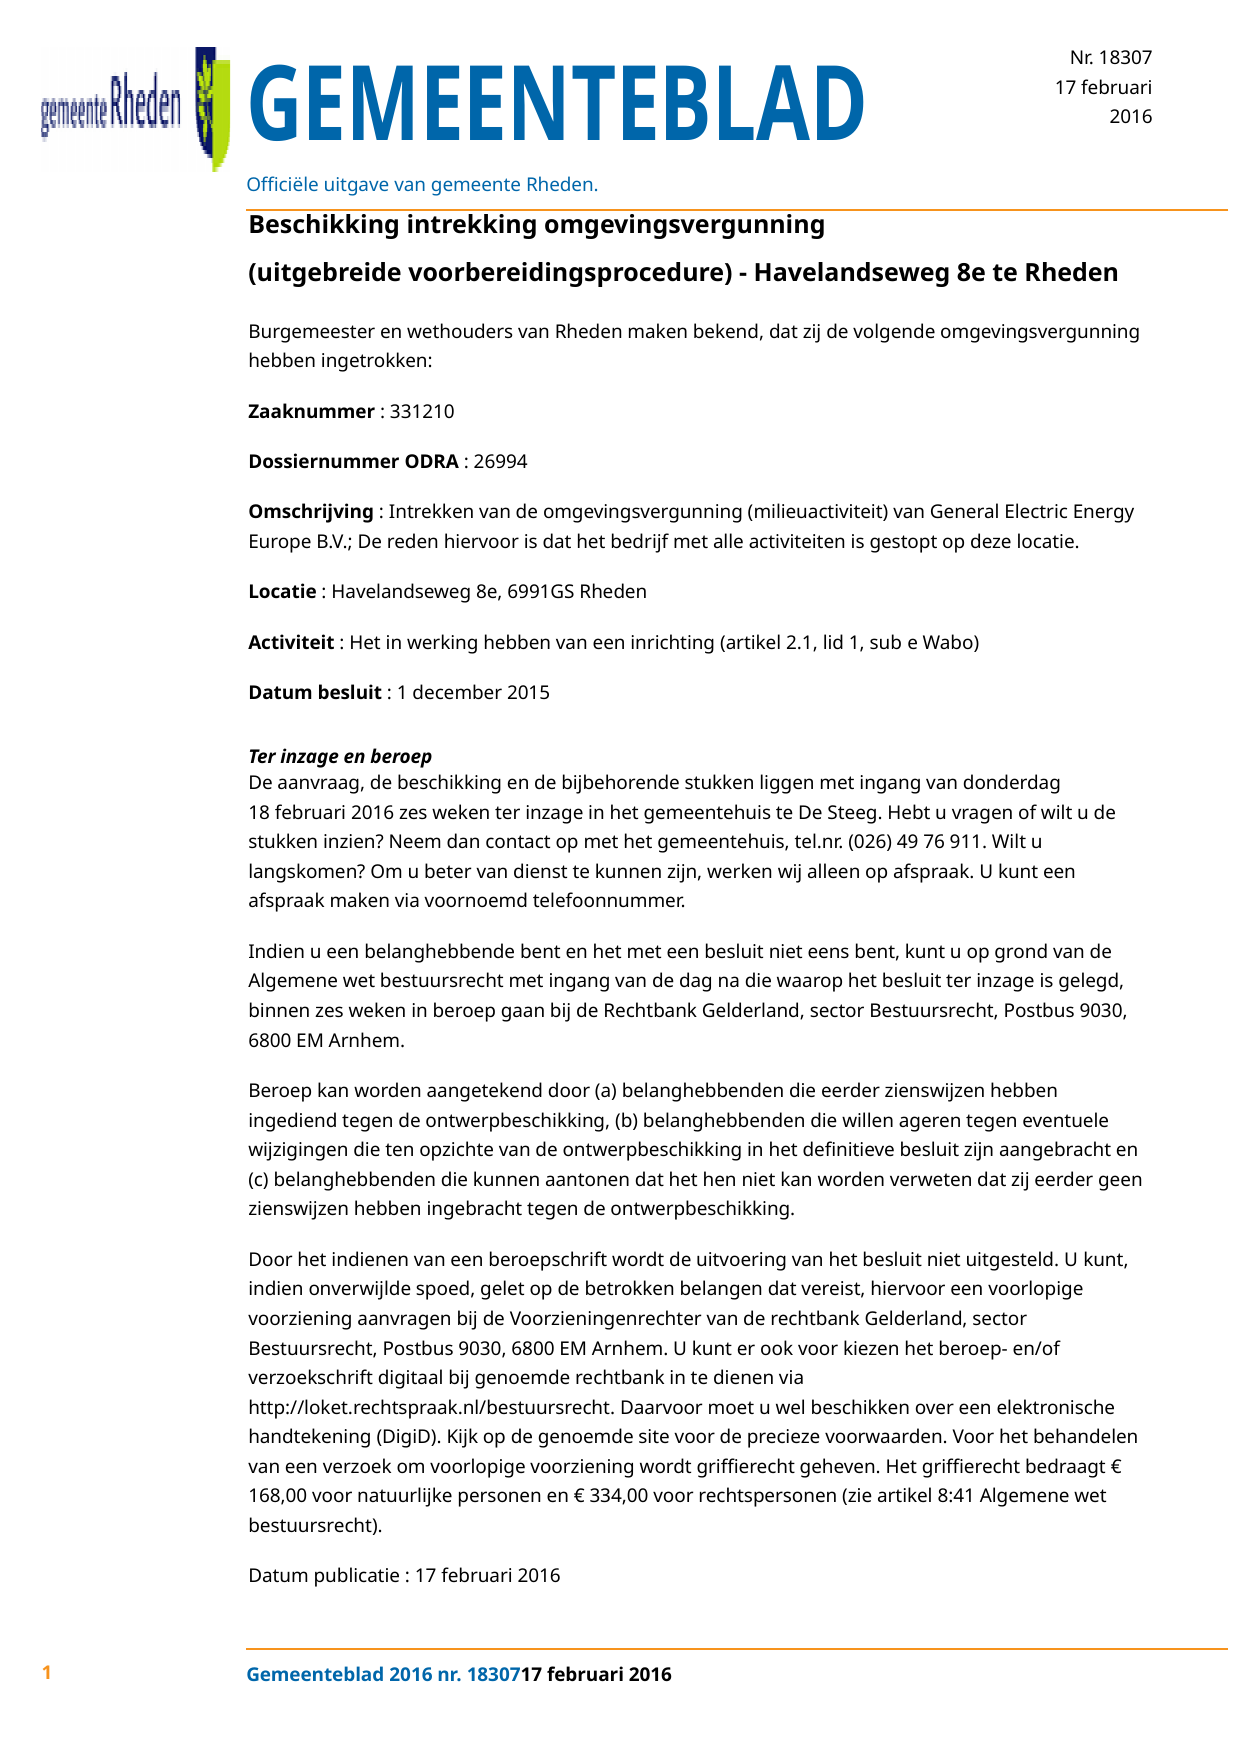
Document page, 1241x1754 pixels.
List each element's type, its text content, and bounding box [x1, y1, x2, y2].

text Locatie : Havelandseweg 8e, 6991GS Rheden [248, 579, 1152, 604]
text Ter inzage en beroep [248, 743, 1152, 769]
text Activiteit : Het in werking hebben van een inrichting (artikel 2.1, lid 1, sub e Wabo) [248, 629, 1152, 655]
text De aanvraag, de beschikking en de bijbehorende stukken liggen met ingang van donderdag 18 februari 2016 zes weken ter inzage in het gemeentehuis te De Steeg. Hebt u vragen of wilt u de stukken inzien? Neem dan contact op met het gemeentehuis, tel.nr. (026) 49 76 911. Wilt u langskomen? Om u beter van dienst te kunnen zijn, werken wij alleen op afspraak. U kunt een afspraak maken via voornoemd telefoonnummer. [248, 769, 1152, 913]
text Beroep kan worden aangetekend door (a) belanghebbenden die eerder zienswijzen hebben ingediend tegen de ontwerpbeschikking, (b) belanghebbenden die willen ageren tegen eventuele wijzigingen die ten opzichte van de ontwerpbeschikking in het definitieve besluit zijn aangebracht en (c) belanghebbenden die kunnen aantonen dat het hen niet kan worden verweten dat zij eerder geen zienswijzen hebben ingebracht tegen de ontwerpbeschikking. [248, 1077, 1152, 1221]
text Zaaknummer : 331210 [248, 398, 1152, 424]
text Door het indienen van een beroepschrift wordt de uitvoering van het besluit niet uitgesteld. U kunt, indien onverwijlde spoed, gelet op de betrokken belangen dat vereist, hiervoor een voorlopige voorziening aanvragen bij de Voorzieningenrechter van de rechtbank Gelderland, sector Bestuursrecht, Postbus 9030, 6800 EM Arnhem. U kunt er ook voor kiezen het beroep- en/of verzoekschrift digitaal bij genoemde rechtbank in te dienen via http://loket.rechtspraak.nl/bestuursrecht. Daarvoor moet u wel beschikken over een elektronische handtekening (DigiD). Kijk op de genoemde site voor de precieze voorwaarden. Voor het behandelen van een verzoek om voorlopige voorziening wordt griffierecht geheven. Het griffierecht bedraagt € 168,00 voor natuurlijke personen en € 334,00 voor rechtspersonen (zie artikel 8:41 Algemene wet bestuursrecht). [248, 1246, 1152, 1538]
text Datum besluit : 1 december 2015 [248, 679, 1152, 705]
text Dossiernummer ODRA : 26994 [248, 448, 1152, 474]
text Omschrijving : Intrekken van de omgevingsvergunning (milieuactiviteit) van General Electric Energy Europe B.V.; De reden hiervoor is dat het bedrijf met alle activiteiten is gestopt op deze locatie. [248, 499, 1152, 554]
text Datum publicatie : 17 februari 2016 [248, 1563, 1152, 1588]
text Burgemeester en wethouders van Rheden maken bekend, dat zij de volgende omgevingsvergunning hebben ingetrokken: [248, 318, 1152, 373]
text Beschikking intrekking omgevingsvergunning (uitgebreide voorbereidingsprocedure) - Havelandseweg 8e te Rheden [248, 211, 1152, 288]
picture [41, 47, 231, 172]
text Indien u een belanghebbende bent en het met een besluit niet eens bent, kunt u op grond van de Algemene wet bestuursrecht met ingang van de dag na die waarop het besluit ter inzage is gelegd, binnen zes weken in beroep gaan bij de Rechtbank Gelderland, sector Bestuursrecht, Postbus 9030, 6800 EM Arnhem. [248, 938, 1152, 1052]
